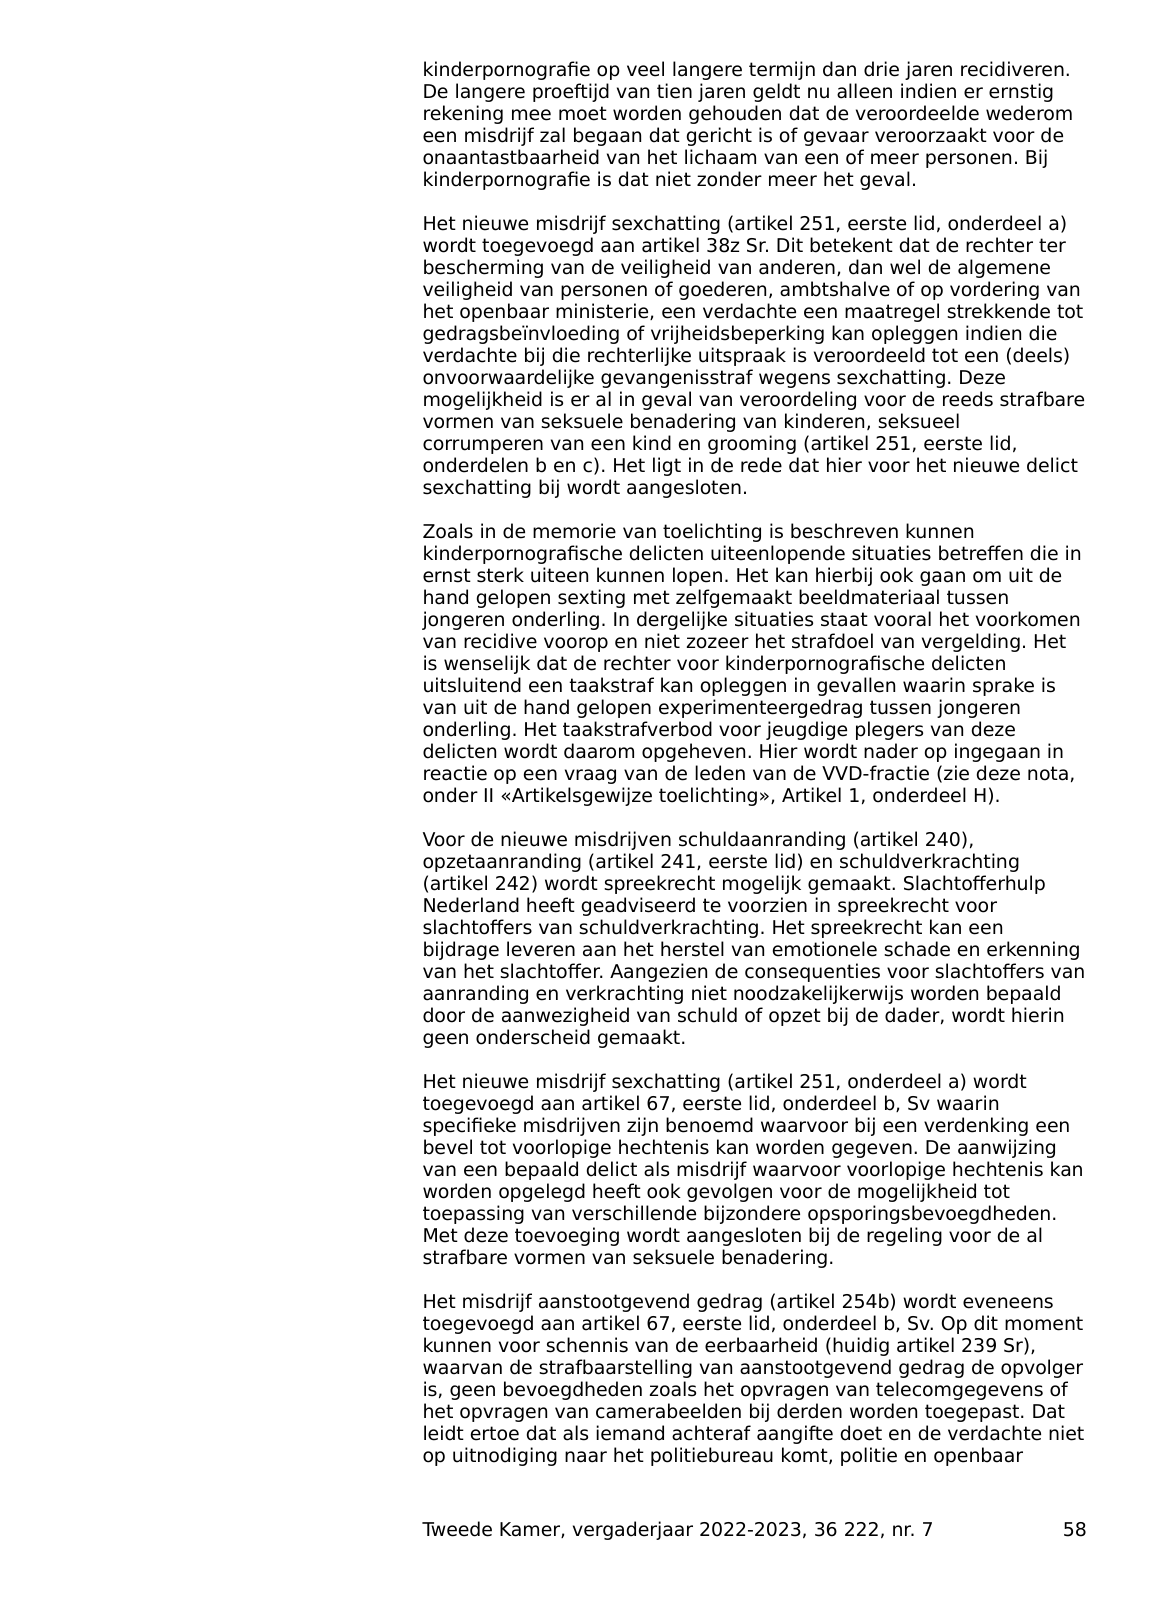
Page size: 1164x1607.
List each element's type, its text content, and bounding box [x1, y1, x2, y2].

text Het nieuwe misdrijf sexchatting (artikel 251, onderdeel a) wordt toegevoegd aan artikel 67, eerste lid, onderdeel b, Sv waarin specifieke misdrijven zijn benoemd waarvoor bij een verdenking een bevel tot voorlopige hechtenis kan worden gegeven. De aanwijzing van een bepaald delict als misdrijf waarvoor voorlopige hechtenis kan worden opgelegd heeft ook gevolgen voor de mogelijkheid tot toepassing van verschillende bijzondere opsporingsbevoegdheden. Met deze toevoeging wordt aangesloten bij de regeling voor de al strafbare vormen van seksuele benadering. [422, 1071, 1087, 1269]
text Het nieuwe misdrijf sexchatting (artikel 251, eerste lid, onderdeel a) wordt toegevoegd aan artikel 38z Sr. Dit betekent dat de rechter ter bescherming van de veiligheid van anderen, dan wel de algemene veiligheid van personen of goederen, ambtshalve of op vordering van het openbaar ministerie, een verdachte een maatregel strekkende tot gedragsbeïnvloeding of vrijheidsbeperking kan opleggen indien die verdachte bij die rechterlijke uitspraak is veroordeeld tot een (deels) onvoorwaardelijke gevangenisstraf wegens sexchatting. Deze mogelijkheid is er al in geval van veroordeling voor de reeds strafbare vormen van seksuele benadering van kinderen, seksueel corrumperen van een kind en grooming (artikel 251, eerste lid, onderdelen b en c). Het ligt in de rede dat hier voor het nieuwe delict sexchatting bij wordt aangesloten. [422, 213, 1087, 499]
text Voor de nieuwe misdrijven schuldaanranding (artikel 240), opzetaanranding (artikel 241, eerste lid) en schuldverkrachting (artikel 242) wordt spreekrecht mogelijk gemaakt. Slachtofferhulp Nederland heeft geadviseerd te voorzien in spreekrecht voor slachtoffers van schuldverkrachting. Het spreekrecht kan een bijdrage leveren aan het herstel van emotionele schade en erkenning van het slachtoffer. Aangezien de consequenties voor slachtoffers van aanranding en verkrachting niet noodzakelijkerwijs worden bepaald door de aanwezigheid van schuld of opzet bij de dader, wordt hierin geen onderscheid gemaakt. [422, 829, 1087, 1049]
text Zoals in de memorie van toelichting is beschreven kunnen kinderpornografische delicten uiteenlopende situaties betreffen die in ernst sterk uiteen kunnen lopen. Het kan hierbij ook gaan om uit de hand gelopen sexting met zelfgemaakt beeldmateriaal tussen jongeren onderling. In dergelijke situaties staat vooral het voorkomen van recidive voorop en niet zozeer het strafdoel van vergelding. Het is wenselijk dat de rechter voor kinderpornografische delicten uitsluitend een taakstraf kan opleggen in gevallen waarin sprake is van uit de hand gelopen experimenteergedrag tussen jongeren onderling. Het taakstrafverbod voor jeugdige plegers van deze delicten wordt daarom opgeheven. Hier wordt nader op ingegaan in reactie op een vraag van de leden van de VVD-fractie (zie deze nota, onder II «Artikelsgewijze toelichting», Artikel 1, onderdeel H). [422, 521, 1087, 807]
text kinderpornografie op veel langere termijn dan drie jaren recidiveren. De langere proeftijd van tien jaren geldt nu alleen indien er ernstig rekening mee moet worden gehouden dat de veroordeelde wederom een misdrijf zal begaan dat gericht is of gevaar veroorzaakt voor de onaantastbaarheid van het lichaam van een of meer personen. Bij kinderpornografie is dat niet zonder meer het geval. [422, 59, 1087, 191]
text Het misdrijf aanstootgevend gedrag (artikel 254b) wordt eveneens toegevoegd aan artikel 67, eerste lid, onderdeel b, Sv. Op dit moment kunnen voor schennis van de eerbaarheid (huidig artikel 239 Sr), waarvan de strafbaarstelling van aanstootgevend gedrag de opvolger is, geen bevoegdheden zoals het opvragen van telecomgegevens of het opvragen van camerabeelden bij derden worden toegepast. Dat leidt ertoe dat als iemand achteraf aangifte doet en de verdachte niet op uitnodiging naar het politiebureau komt, politie en openbaar [422, 1291, 1087, 1467]
